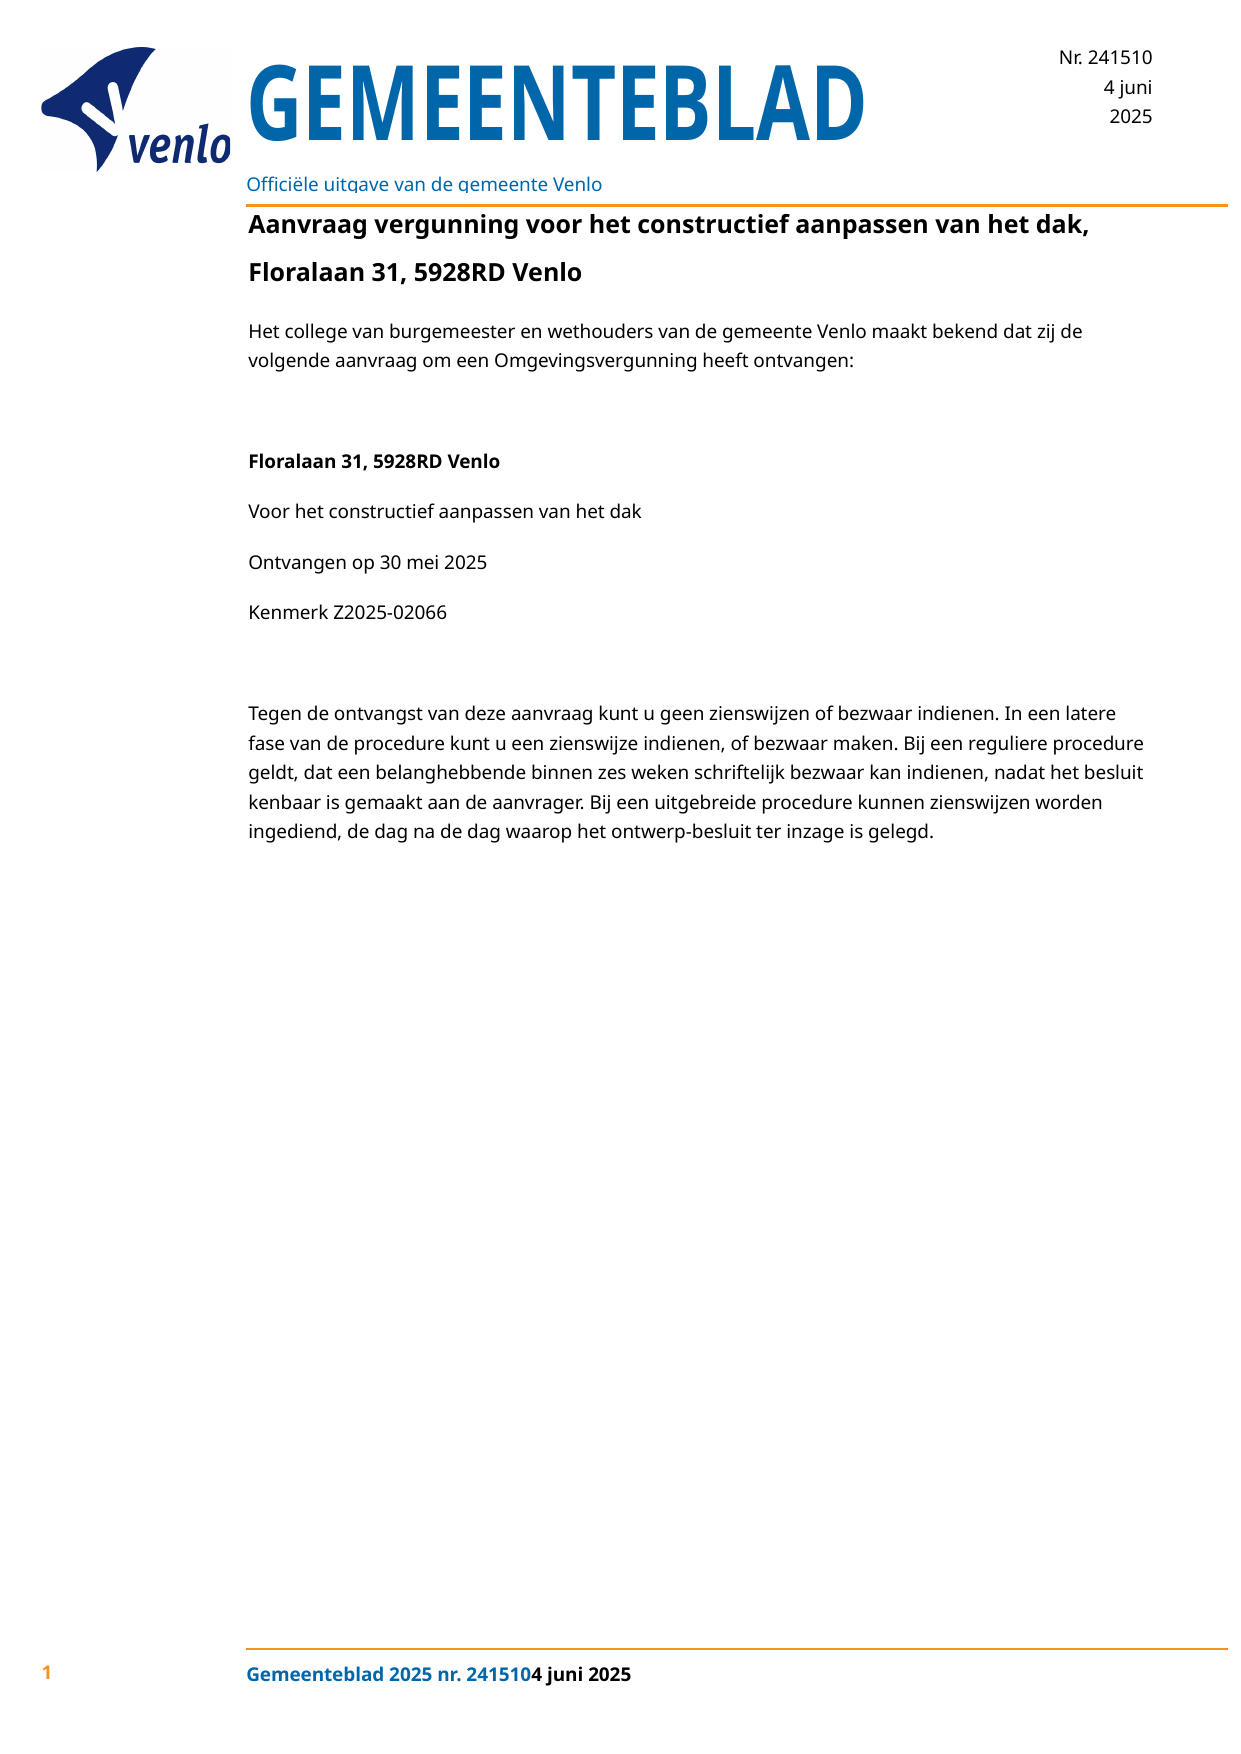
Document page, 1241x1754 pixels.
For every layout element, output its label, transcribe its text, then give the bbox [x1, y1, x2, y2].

text Floralaan 31, 5928RD Venlo [248, 448, 1152, 474]
picture [41, 47, 231, 172]
text Aanvraag vergunning voor het constructief aanpassen van het dak, Floralaan 31, 5928RD Venlo [248, 207, 1152, 288]
text Kenmerk Z2025-02066 [248, 599, 1152, 625]
text Ontvangen op 30 mei 2025 [248, 549, 1152, 575]
text Voor het constructief aanpassen van het dak [248, 499, 1152, 524]
text Tegen de ontvangst van deze aanvraag kunt u geen zienswijzen of bezwaar indienen. In een latere fase van de procedure kunt u een zienswijze indienen, of bezwaar maken. Bij een reguliere procedure geldt, dat een belanghebbende binnen zes weken schriftelijk bezwaar kan indienen, nadat het besluit kenbaar is gemaakt aan de aanvrager. Bij een uitgebreide procedure kunnen zienswijzen worden ingediend, de dag na de dag waarop het ontwerp-besluit ter inzage is gelegd. [248, 700, 1152, 844]
text Het college van burgemeester en wethouders van de gemeente Venlo maakt bekend dat zij de volgende aanvraag om een Omgevingsvergunning heeft ontvangen: [248, 318, 1152, 373]
